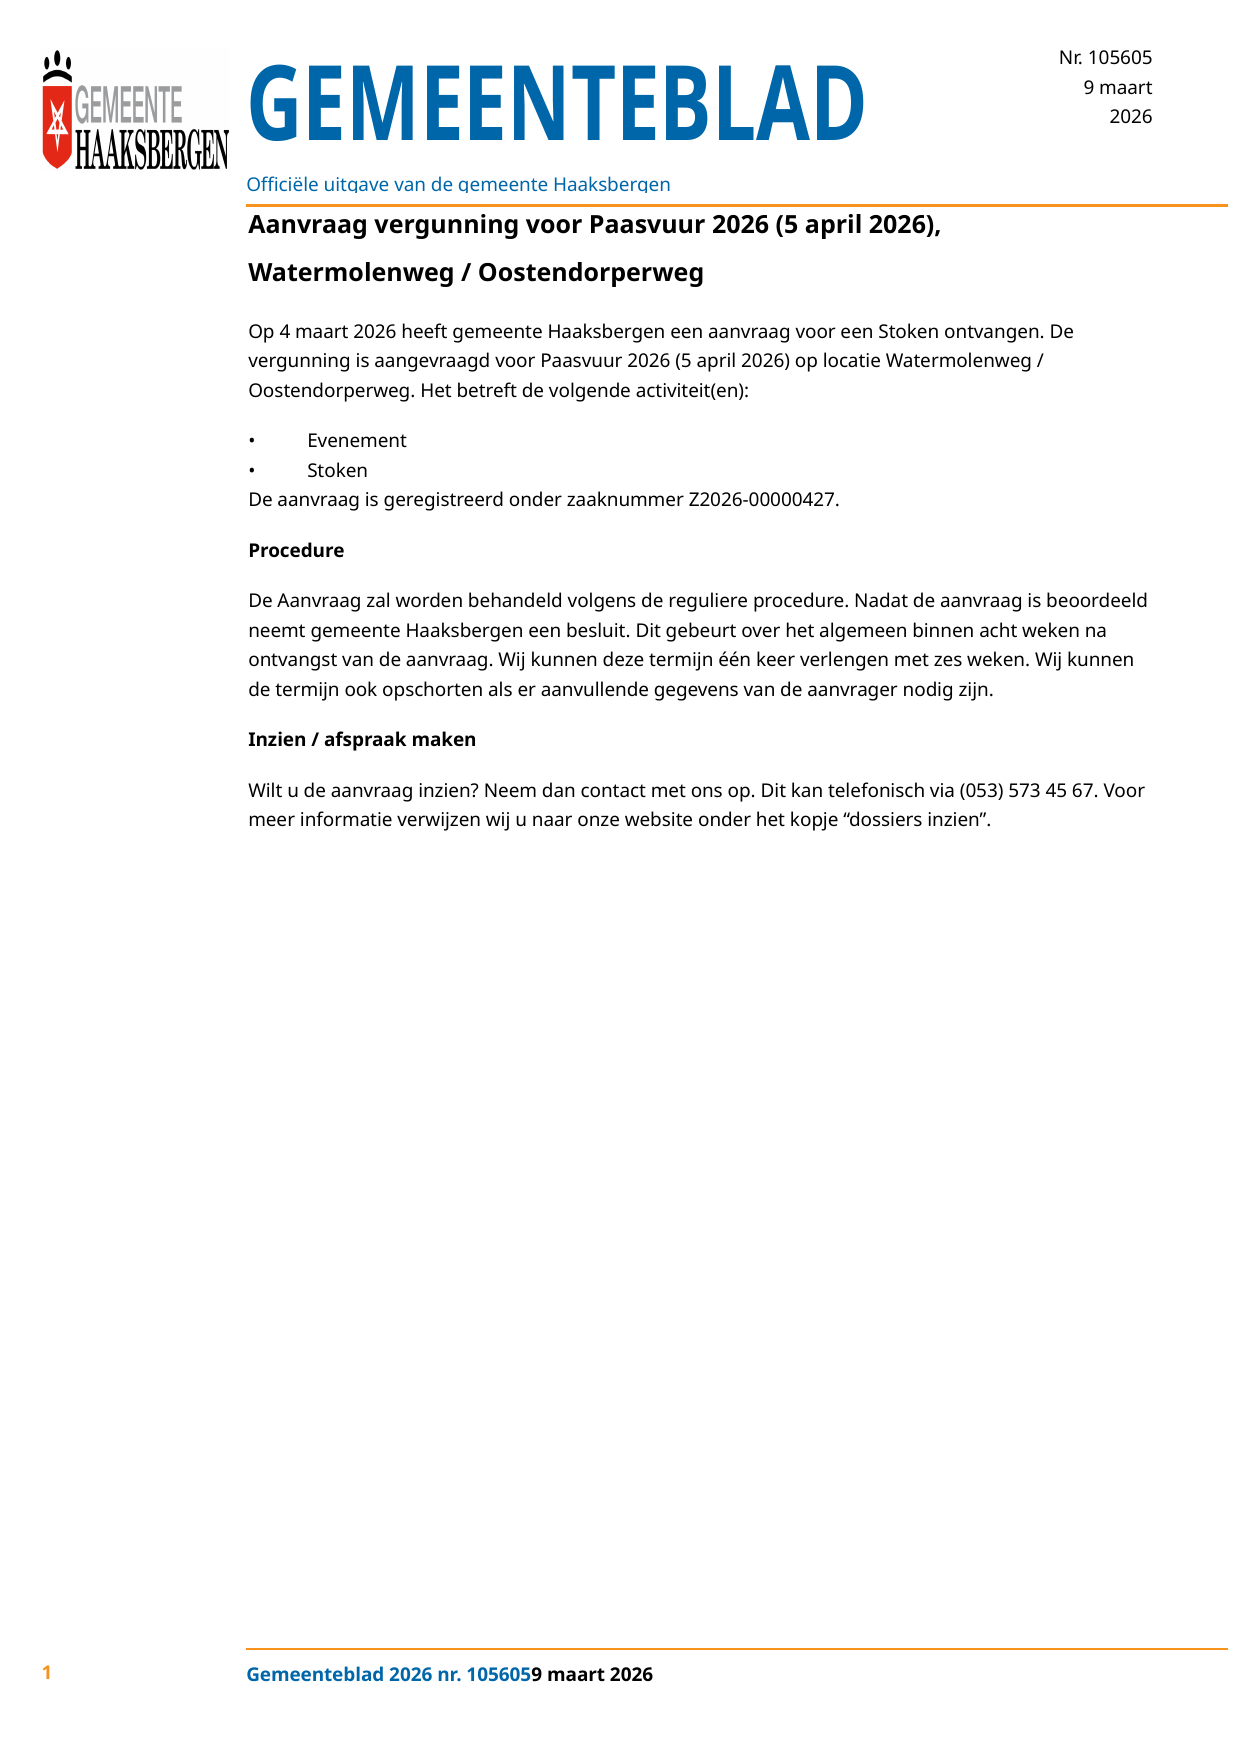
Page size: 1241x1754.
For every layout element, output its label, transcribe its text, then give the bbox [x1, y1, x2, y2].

text De aanvraag is geregistreerd onder zaaknummer Z2026-00000427. [248, 487, 1152, 512]
list Stoken [248, 457, 1152, 483]
picture [41, 47, 231, 172]
list Evenement [248, 427, 1152, 453]
text Inzien / afspraak maken [248, 727, 1152, 752]
text Op 4 maart 2026 heeft gemeente Haaksbergen een aanvraag voor een Stoken ontvangen. De vergunning is aangevraagd voor Paasvuur 2026 (5 april 2026) op locatie Watermolenweg / Oostendorperweg. Het betreft de volgende activiteit(en): [248, 318, 1152, 403]
text De Aanvraag zal worden behandeld volgens de reguliere procedure. Nadat de aanvraag is beoordeeld neemt gemeente Haaksbergen een besluit. Dit gebeurt over het algemeen binnen acht weken na ontvangst van de aanvraag. Wij kunnen deze termijn één keer verlengen met zes weken. Wij kunnen de termijn ook opschorten als er aanvullende gegevens van de aanvrager nodig zijn. [248, 587, 1152, 702]
text Procedure [248, 537, 1152, 563]
text Wilt u de aanvraag inzien? Neem dan contact met ons op. Dit kan telefonisch via (053) 573 45 67. Voor meer informatie verwijzen wij u naar onze website onder het kopje “dossiers inzien”. [248, 777, 1152, 832]
text Aanvraag vergunning voor Paasvuur 2026 (5 april 2026), Watermolenweg / Oostendorperweg [248, 207, 1152, 288]
